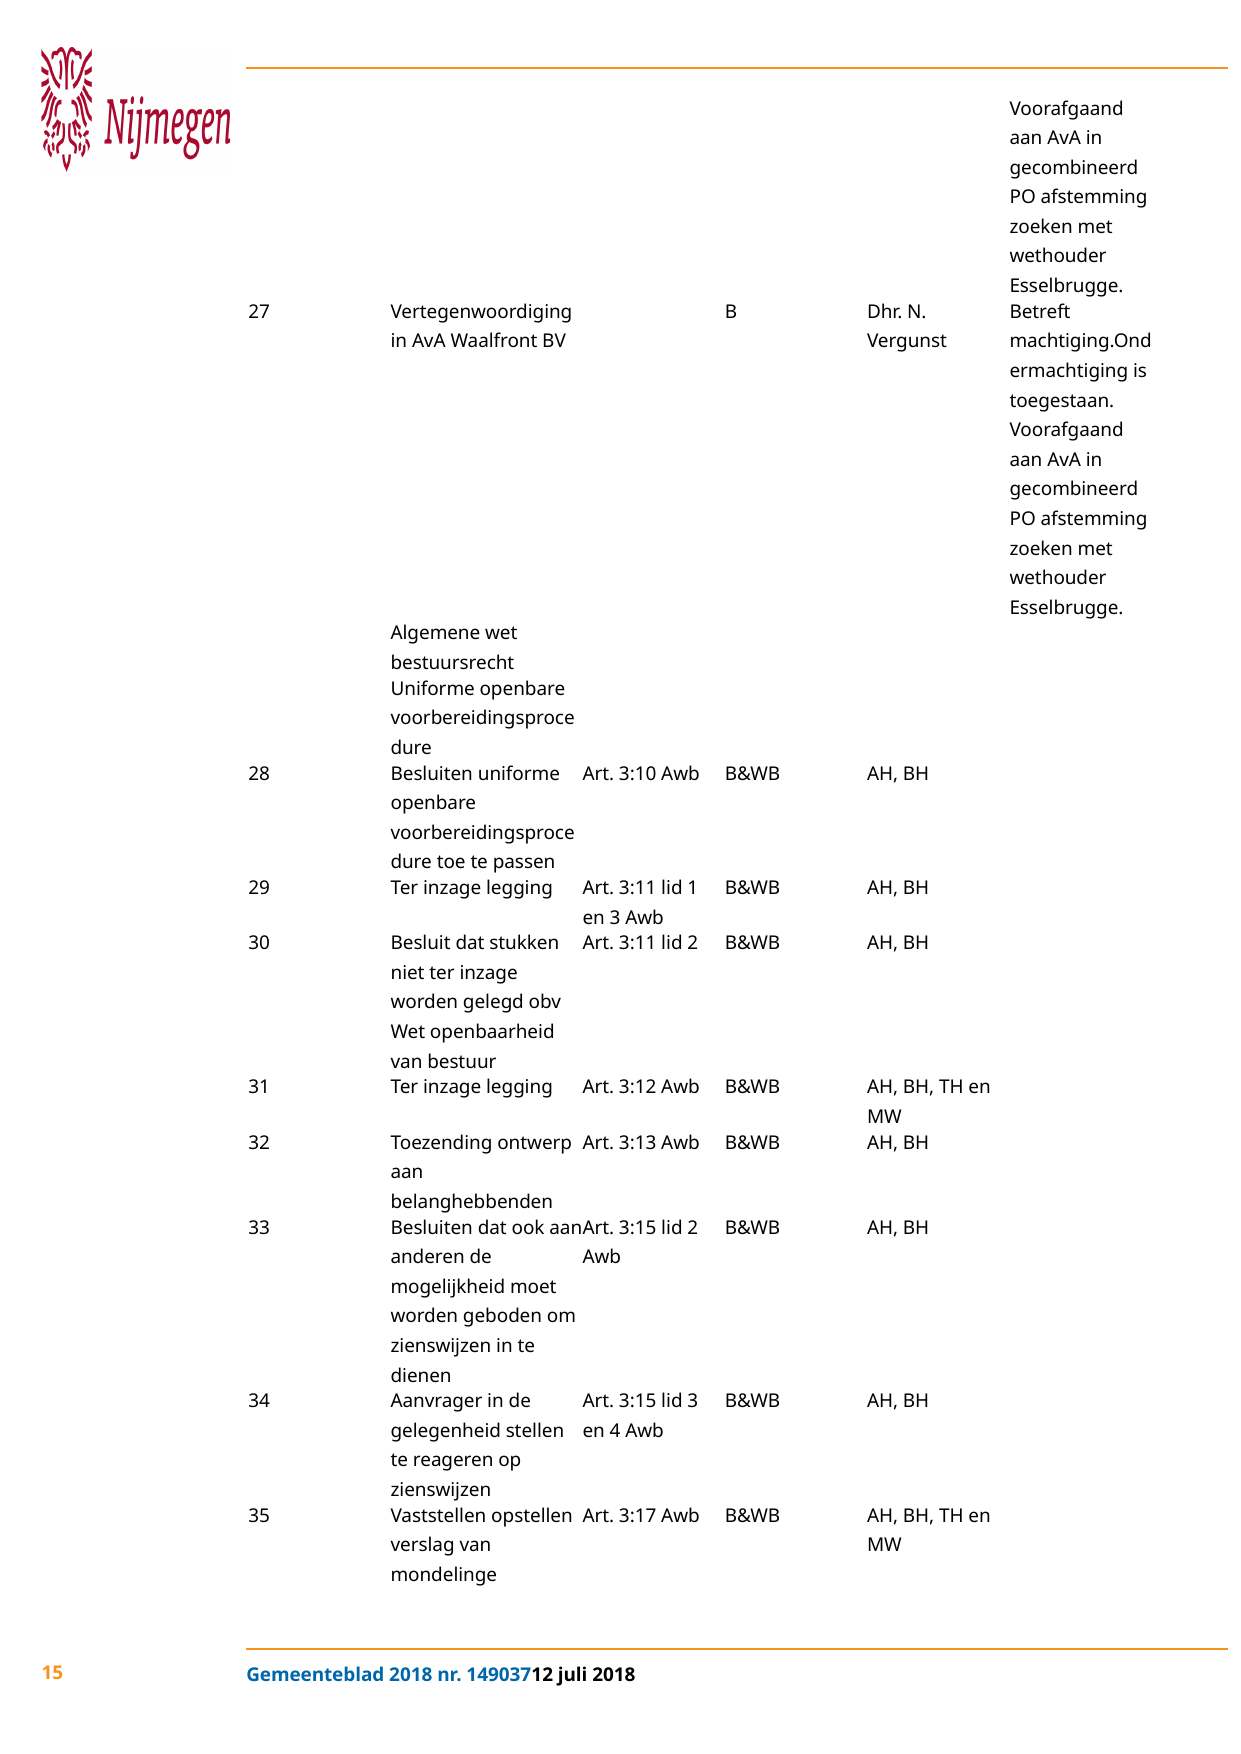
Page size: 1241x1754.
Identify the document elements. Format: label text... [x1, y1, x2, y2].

table_cell [1009, 1129, 1152, 1214]
table_cell AH, BH [867, 1214, 1009, 1387]
table_cell Algemene wet bestuursrecht [390, 620, 582, 675]
table_cell Aanvrager in de gelegenheid stellen te reageren op zienswijzen [390, 1388, 582, 1502]
table_cell 34 [248, 1388, 390, 1502]
table_cell Voorafgaand aan AvA in gecombineerd PO afstemming zoeken met wethouder Esselbrugge. [1009, 95, 1152, 298]
table_cell Ter inzage legging [390, 1074, 582, 1129]
table_cell 27 [248, 298, 390, 619]
table_cell Art. 3:13 Awb [582, 1129, 724, 1214]
table_cell 30 [248, 930, 390, 1074]
table_cell 35 [248, 1502, 390, 1587]
table_cell [390, 95, 582, 298]
table_cell Ter inzage legging [390, 874, 582, 929]
table_cell AH, BH [867, 760, 1009, 874]
table_cell [248, 95, 390, 298]
table_cell [1009, 760, 1152, 874]
table_cell Vertegenwoordiging in AvA Waalfront BV [390, 298, 582, 619]
table_cell Besluiten uniforme openbare voorbereidingsprocedure toe te passen [390, 760, 582, 874]
table_cell B&WB [725, 930, 867, 1074]
table_cell AH, BH, TH en MW [867, 1074, 1009, 1129]
table_cell [248, 675, 390, 760]
table_cell [725, 675, 867, 760]
table_cell 28 [248, 760, 390, 874]
table_cell 33 [248, 1214, 390, 1387]
table_cell Art. 3:11 lid 1 en 3 Awb [582, 874, 724, 929]
table_cell B&WB [725, 1129, 867, 1214]
table_cell [1009, 1074, 1152, 1129]
table_cell [1009, 1388, 1152, 1502]
table_cell AH, BH [867, 1129, 1009, 1214]
table_cell [725, 95, 867, 298]
table_cell 32 [248, 1129, 390, 1214]
table_cell [1009, 874, 1152, 929]
table_cell Art. 3:10 Awb [582, 760, 724, 874]
table_cell [582, 95, 724, 298]
table_cell B&WB [725, 760, 867, 874]
picture [41, 47, 231, 172]
table_cell [582, 675, 724, 760]
table_cell 31 [248, 1074, 390, 1129]
table_cell Art. 3:11 lid 2 [582, 930, 724, 1074]
table_cell B&WB [725, 1214, 867, 1387]
table_cell Besluiten dat ook aan anderen de mogelijkheid moet worden geboden om zienswijzen in te dienen [390, 1214, 582, 1387]
table_cell 29 [248, 874, 390, 929]
table_cell [1009, 675, 1152, 760]
table_cell Art. 3:12 Awb [582, 1074, 724, 1129]
table_cell [1009, 620, 1152, 675]
table_cell B [725, 298, 867, 619]
table_cell [867, 675, 1009, 760]
table_cell [725, 620, 867, 675]
table_cell B&WB [725, 874, 867, 929]
table_cell Art. 3:15 lid 2 Awb [582, 1214, 724, 1387]
table_cell Dhr. N. Vergunst [867, 298, 1009, 619]
table_cell Besluit dat stukken niet ter inzage worden gelegd obv Wet openbaarheid van bestuur [390, 930, 582, 1074]
table_cell B&WB [725, 1074, 867, 1129]
table_cell Uniforme openbare voorbereidingsprocedure [390, 675, 582, 760]
table_cell [867, 620, 1009, 675]
table_cell [1009, 930, 1152, 1074]
table_cell AH, BH [867, 874, 1009, 929]
table_cell [867, 95, 1009, 298]
table_cell [582, 620, 724, 675]
table_cell AH, BH [867, 930, 1009, 1074]
table_cell [582, 298, 724, 619]
table_cell [248, 620, 390, 675]
table_cell AH, BH, TH en MW [867, 1502, 1009, 1587]
table_cell Betreft machtiging.Ondermachtiging is toegestaan. Voorafgaand aan AvA in gecombineerd PO afstemming zoeken met wethouder Esselbrugge. [1009, 298, 1152, 619]
table_cell Art. 3:17 Awb [582, 1502, 724, 1587]
table_cell Vaststellen opstellen verslag van mondelinge [390, 1502, 582, 1587]
table_cell [1009, 1502, 1152, 1587]
table_cell Art. 3:15 lid 3 en 4 Awb [582, 1388, 724, 1502]
table_cell [1009, 1214, 1152, 1387]
table_cell Toezending ontwerp aan belanghebbenden [390, 1129, 582, 1214]
table_cell B&WB [725, 1388, 867, 1502]
table_cell AH, BH [867, 1388, 1009, 1502]
table_cell B&WB [725, 1502, 867, 1587]
